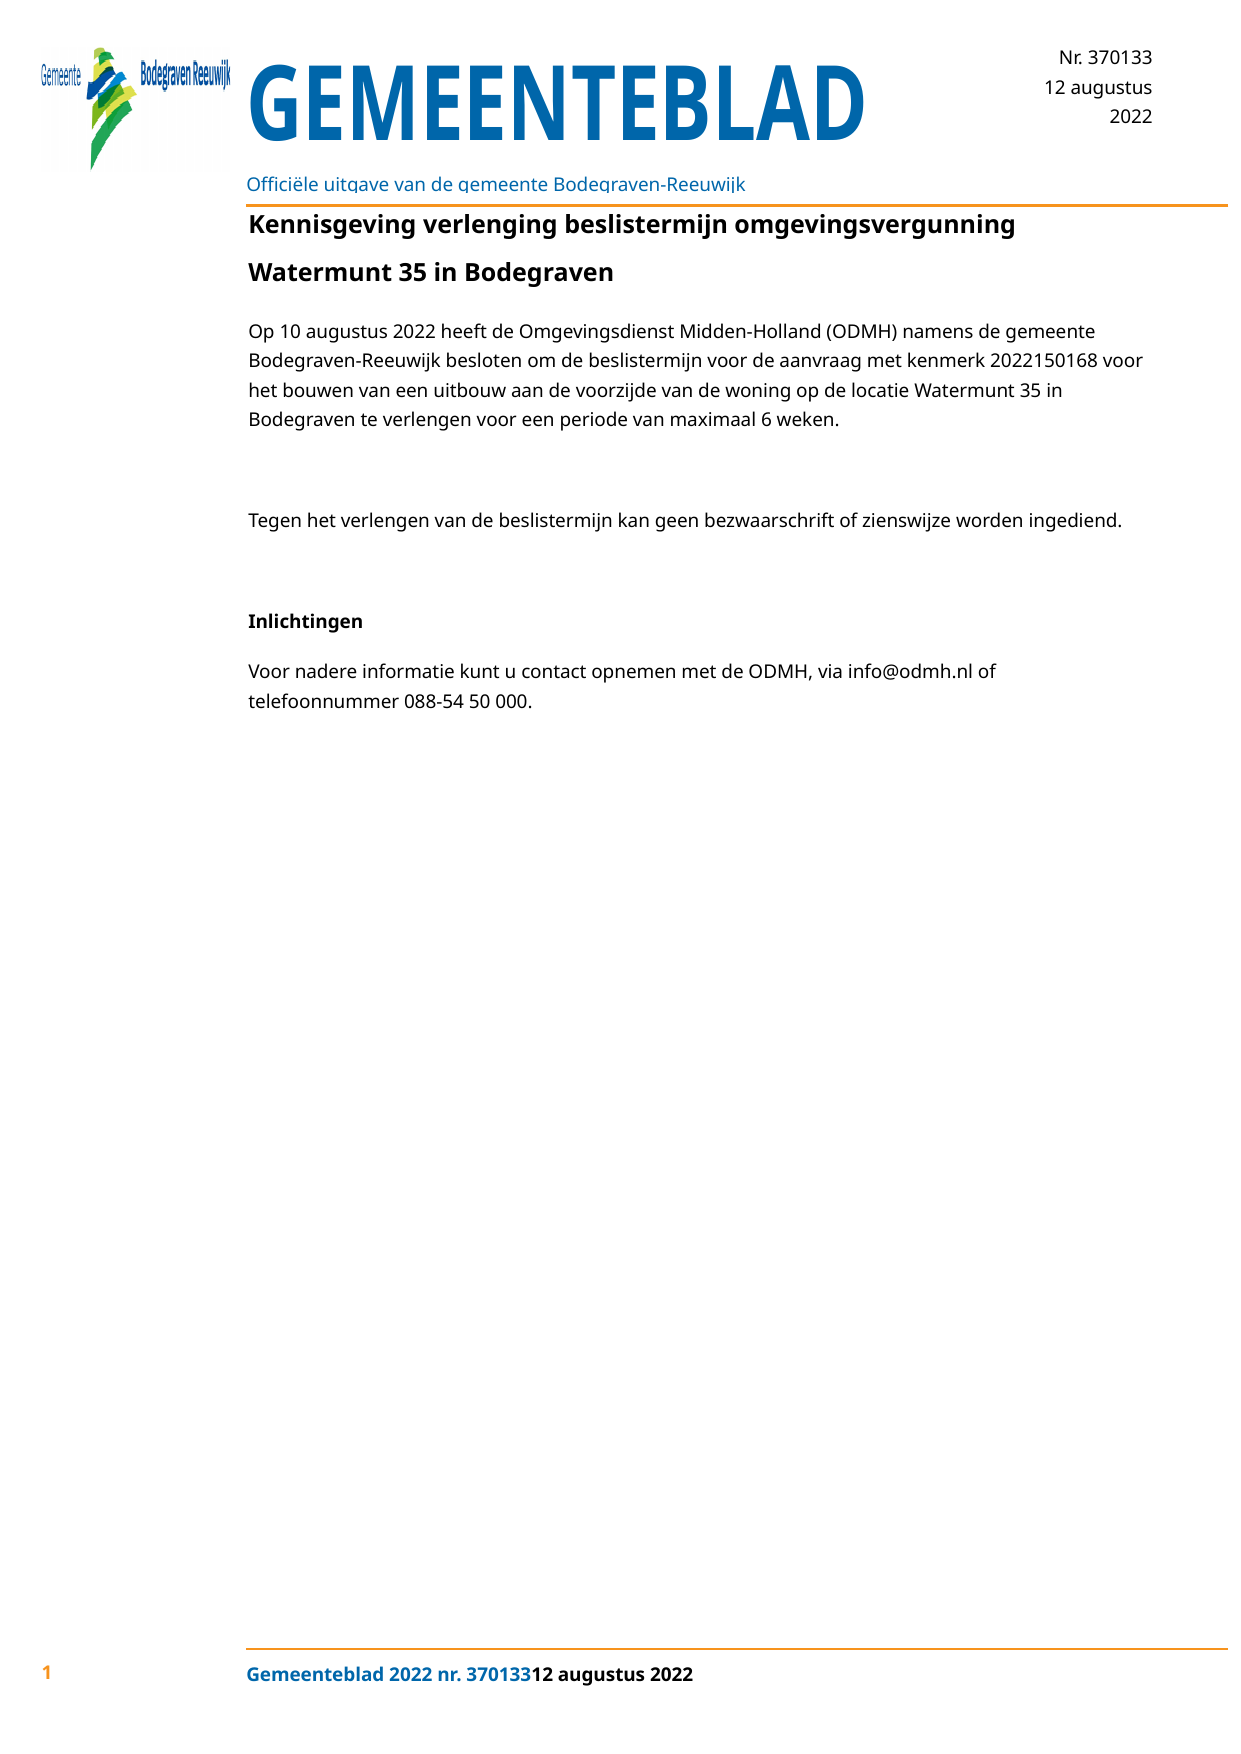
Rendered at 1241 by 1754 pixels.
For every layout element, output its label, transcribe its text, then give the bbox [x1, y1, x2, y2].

text Tegen het verlengen van de beslistermijn kan geen bezwaarschrift of zienswijze worden ingediend. [248, 507, 1152, 533]
text Op 10 augustus 2022 heeft de Omgevingsdienst Midden-Holland (ODMH) namens de gemeente Bodegraven-Reeuwijk besloten om de beslistermijn voor de aanvraag met kenmerk 2022150168 voor het bouwen van een uitbouw aan de voorzijde van de woning op de locatie Watermunt 35 in Bodegraven te verlengen voor een periode van maximaal 6 weken. [248, 318, 1152, 432]
picture [41, 47, 231, 172]
text Kennisgeving verlenging beslistermijn omgevingsvergunning Watermunt 35 in Bodegraven [248, 207, 1152, 288]
text Inlichtingen [248, 608, 1152, 634]
text Voor nadere informatie kunt u contact opnemen met de ODMH, via info@odmh.nl of telefoonnummer 088-54 50 000. [248, 659, 1152, 714]
